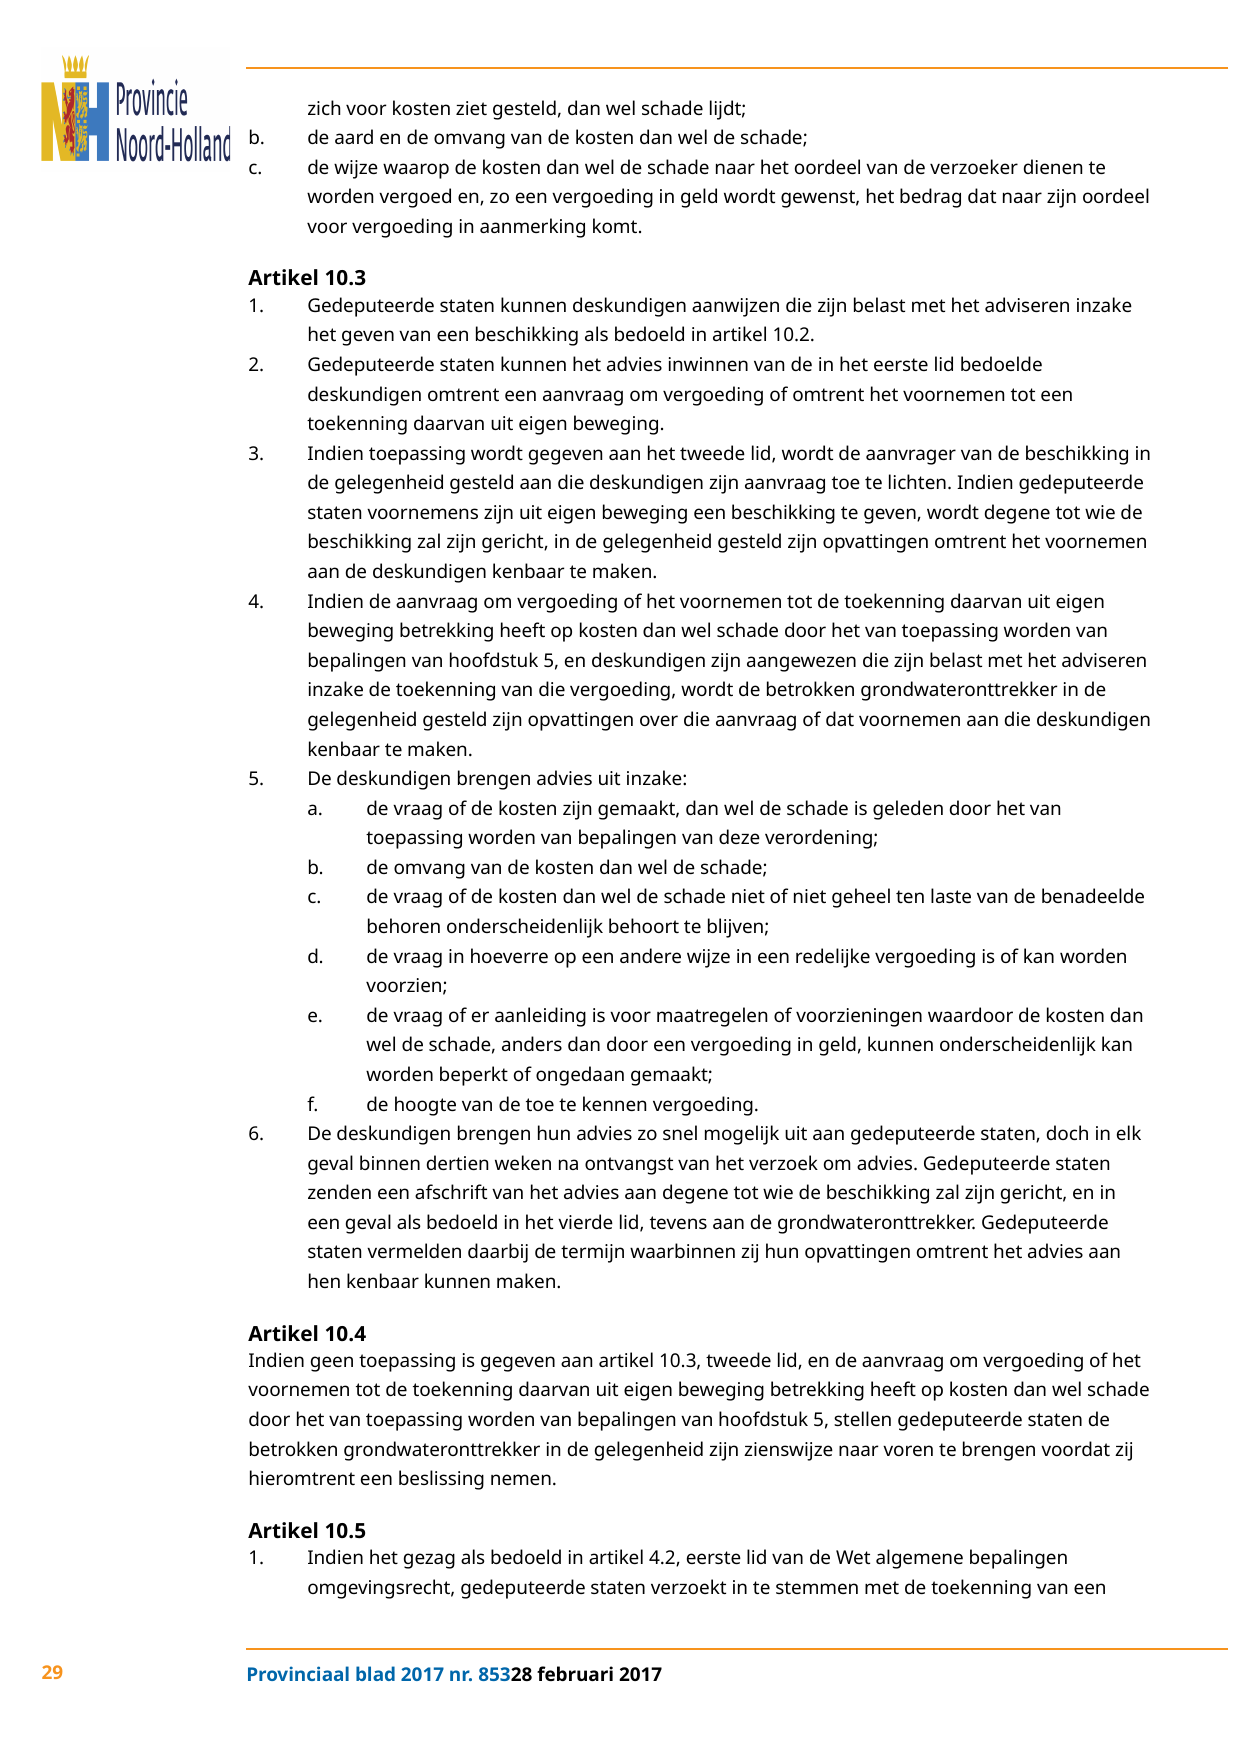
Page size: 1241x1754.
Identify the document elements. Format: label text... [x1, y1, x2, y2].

list Gedeputeerde staten kunnen deskundigen aanwijzen die zijn belast met het adviseren inzake het geven van een beschikking als bedoeld in artikel 10.2. [248, 292, 1152, 347]
list zich voor kosten ziet gesteld, dan wel schade lijdt; [248, 95, 1152, 121]
list Indien de aanvraag om vergoeding of het voornemen tot de toekenning daarvan uit eigen beweging betrekking heeft op kosten dan wel schade door het van toepassing worden van bepalingen van hoofdstuk 5, en deskundigen zijn aangewezen die zijn belast met het adviseren inzake de toekenning van die vergoeding, wordt de betrokken grondwateronttrekker in de gelegenheid gesteld zijn opvattingen over die aanvraag of dat voornemen aan die deskundigen kenbaar te maken. [248, 588, 1152, 761]
list de vraag of de kosten dan wel de schade niet of niet geheel ten laste van de benadeelde behoren onderscheidenlijk behoort te blijven; [307, 884, 1152, 939]
list Indien het gezag als bedoeld in artikel 4.2, eerste lid van de Wet algemene bepalingen omgevingsrecht, gedeputeerde staten verzoekt in te stemmen met de toekenning van een [248, 1544, 1152, 1599]
list Indien toepassing wordt gegeven aan het tweede lid, wordt de aanvrager van de beschikking in de gelegenheid gesteld aan die deskundigen zijn aanvraag toe te lichten. Indien gedeputeerde staten voornemens zijn uit eigen beweging een beschikking te geven, wordt degene tot wie de beschikking zal zijn gericht, in de gelegenheid gesteld zijn opvattingen omtrent het voornemen aan de deskundigen kenbaar te maken. [248, 440, 1152, 584]
list de vraag in hoeverre op een andere wijze in een redelijke vergoeding is of kan worden voorzien; [307, 943, 1152, 998]
text Artikel 10.3 [248, 263, 1152, 292]
list de hoogte van de toe te kennen vergoeding. [307, 1091, 1152, 1116]
picture [41, 47, 231, 172]
list de vraag of er aanleiding is voor maatregelen of voorzieningen waardoor de kosten dan wel de schade, anders dan door een vergoeding in geld, kunnen onderscheidenlijk kan worden beperkt of ongedaan gemaakt; [307, 1002, 1152, 1087]
list De deskundigen brengen hun advies zo snel mogelijk uit aan gedeputeerde staten, doch in elk geval binnen dertien weken na ontvangst van het verzoek om advies. Gedeputeerde staten zenden een afschrift van het advies aan degene tot wie de beschikking zal zijn gericht, en in een geval als bedoeld in het vierde lid, tevens aan de grondwateronttrekker. Gedeputeerde staten vermelden daarbij de termijn waarbinnen zij hun opvattingen omtrent het advies aan hen kenbaar kunnen maken. [248, 1120, 1152, 1294]
list de wijze waarop de kosten dan wel de schade naar het oordeel van de verzoeker dienen te worden vergoed en, zo een vergoeding in geld wordt gewenst, het bedrag dat naar zijn oordeel voor vergoeding in aanmerking komt. [248, 154, 1152, 239]
list de omvang van de kosten dan wel de schade; [307, 854, 1152, 880]
text Indien geen toepassing is gegeven aan artikel 10.3, tweede lid, en de aanvraag om vergoeding of het voornemen tot de toekenning daarvan uit eigen beweging betrekking heeft op kosten dan wel schade door het van toepassing worden van bepalingen van hoofdstuk 5, stellen gedeputeerde staten de betrokken grondwateronttrekker in de gelegenheid zijn zienswijze naar voren te brengen voordat zij hieromtrent een beslissing nemen. [248, 1347, 1152, 1491]
list de aard en de omvang van de kosten dan wel de schade; [248, 124, 1152, 150]
list De deskundigen brengen advies uit inzake: [248, 765, 1152, 791]
text Artikel 10.5 [248, 1516, 1152, 1544]
text Artikel 10.4 [248, 1319, 1152, 1347]
list de vraag of de kosten zijn gemaakt, dan wel de schade is geleden door het van toepassing worden van bepalingen van deze verordening; [307, 795, 1152, 850]
list Gedeputeerde staten kunnen het advies inwinnen van de in het eerste lid bedoelde deskundigen omtrent een aanvraag om vergoeding of omtrent het voornemen tot een toekenning daarvan uit eigen beweging. [248, 351, 1152, 436]
